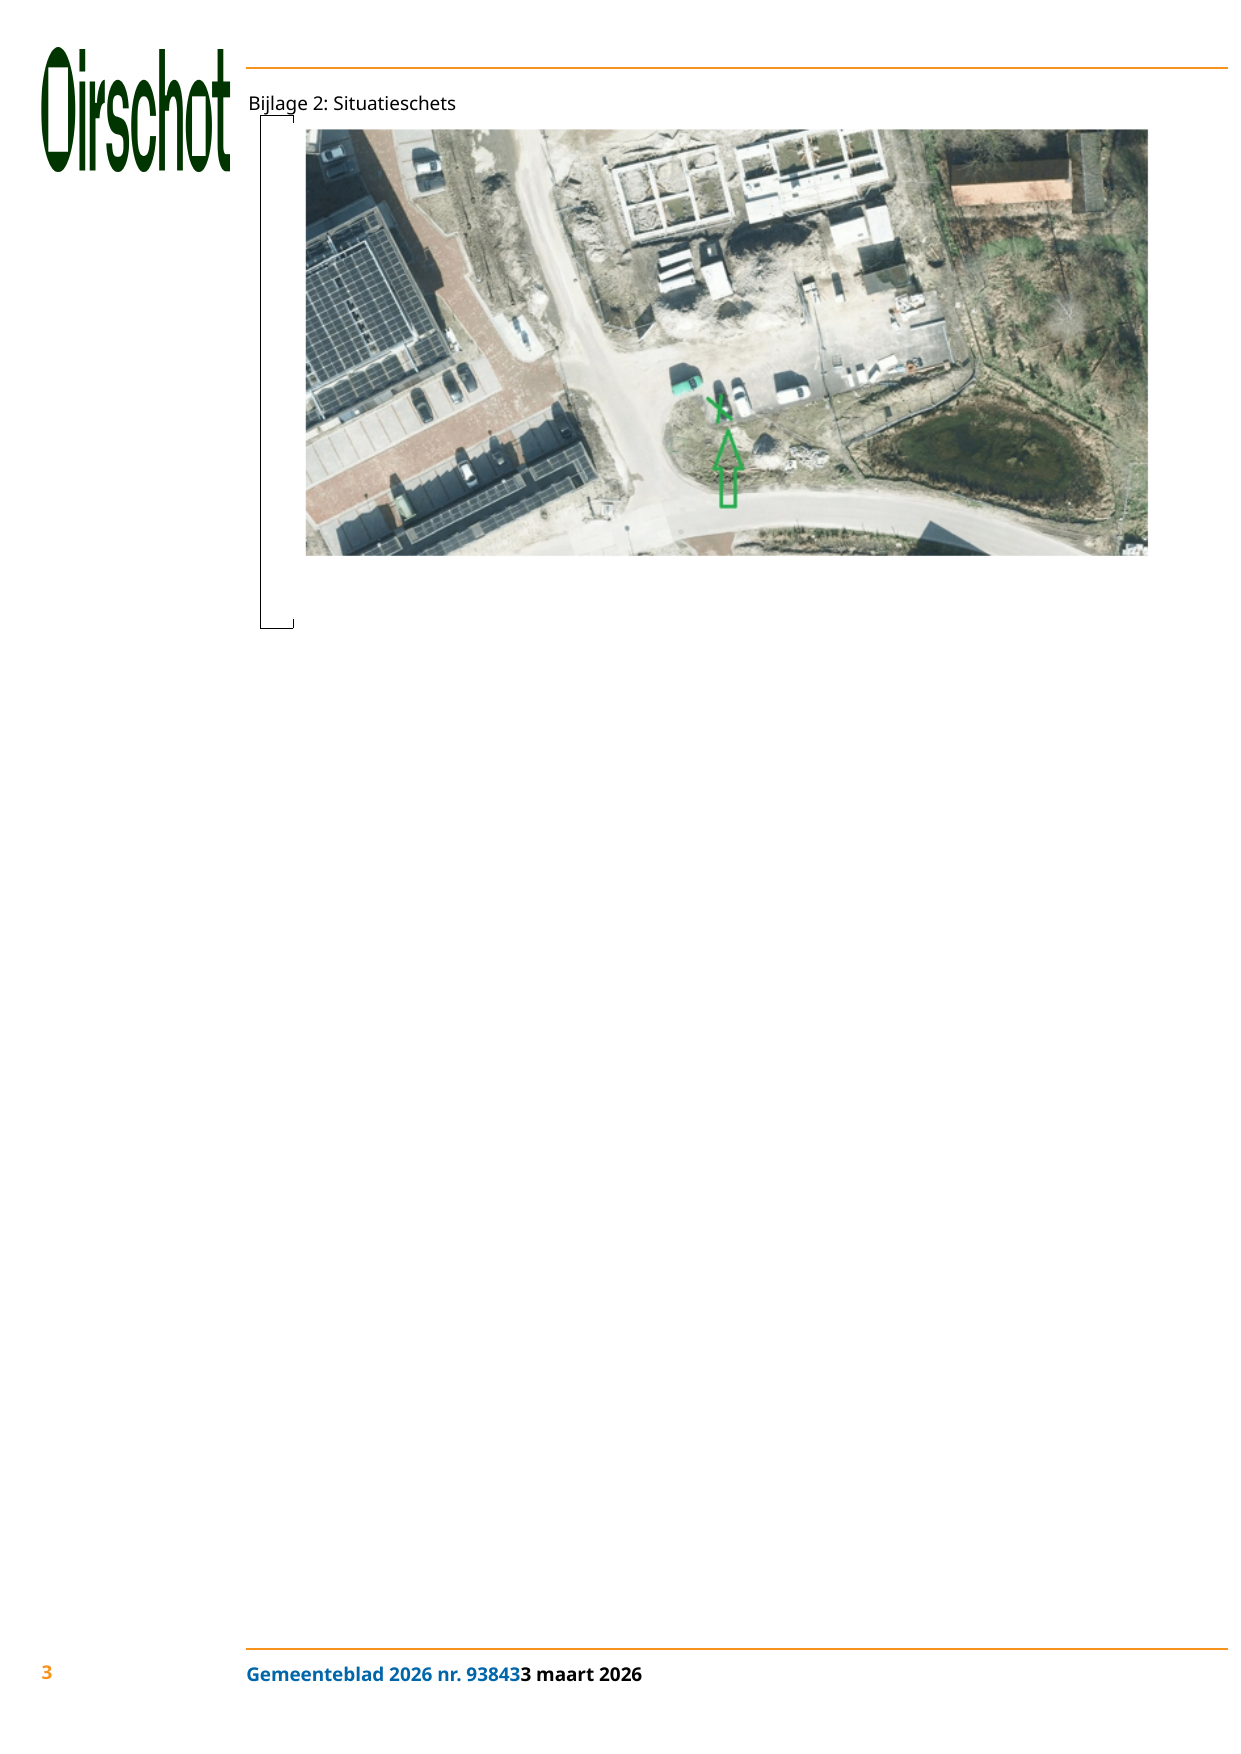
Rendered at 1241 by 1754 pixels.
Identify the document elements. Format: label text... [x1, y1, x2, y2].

picture [41, 47, 231, 172]
picture [268, 123, 1173, 619]
text Bijlage 2: Situatieschets [248, 95, 1152, 114]
